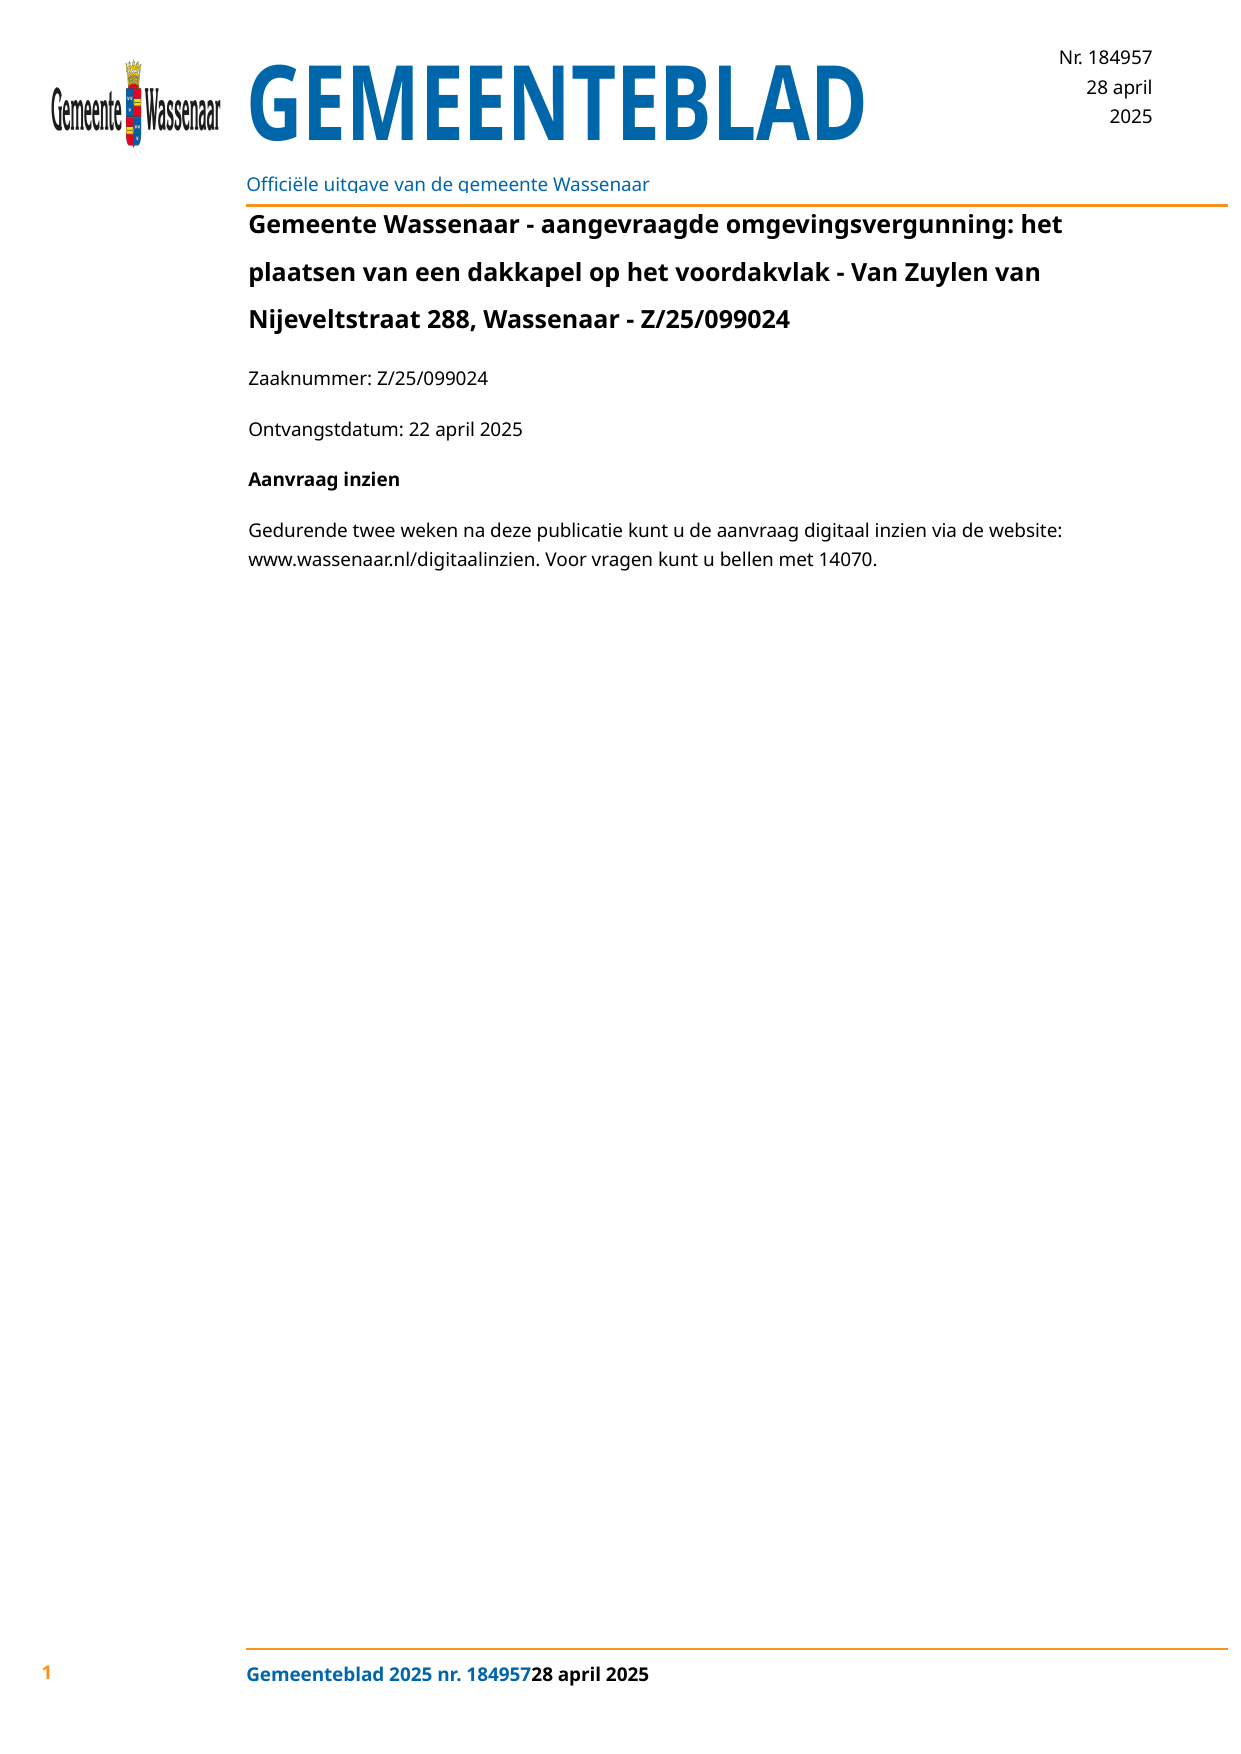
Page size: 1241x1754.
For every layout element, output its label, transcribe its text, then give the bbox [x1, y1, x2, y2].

text Ontvangstdatum: 22 april 2025 [248, 416, 1152, 442]
text Gemeente Wassenaar - aangevraagde omgevingsvergunning: het plaatsen van een dakkapel op het voordakvlak - Van Zuylen van Nijeveltstraat 288, Wassenaar - Z/25/099024 [248, 207, 1152, 336]
text Zaaknummer: Z/25/099024 [248, 366, 1152, 391]
text Aanvraag inzien [248, 466, 1152, 492]
picture [41, 47, 231, 172]
text Gedurende twee weken na deze publicatie kunt u de aanvraag digitaal inzien via de website: www.wassenaar.nl/digitaalinzien. Voor vragen kunt u bellen met 14070. [248, 517, 1152, 572]
